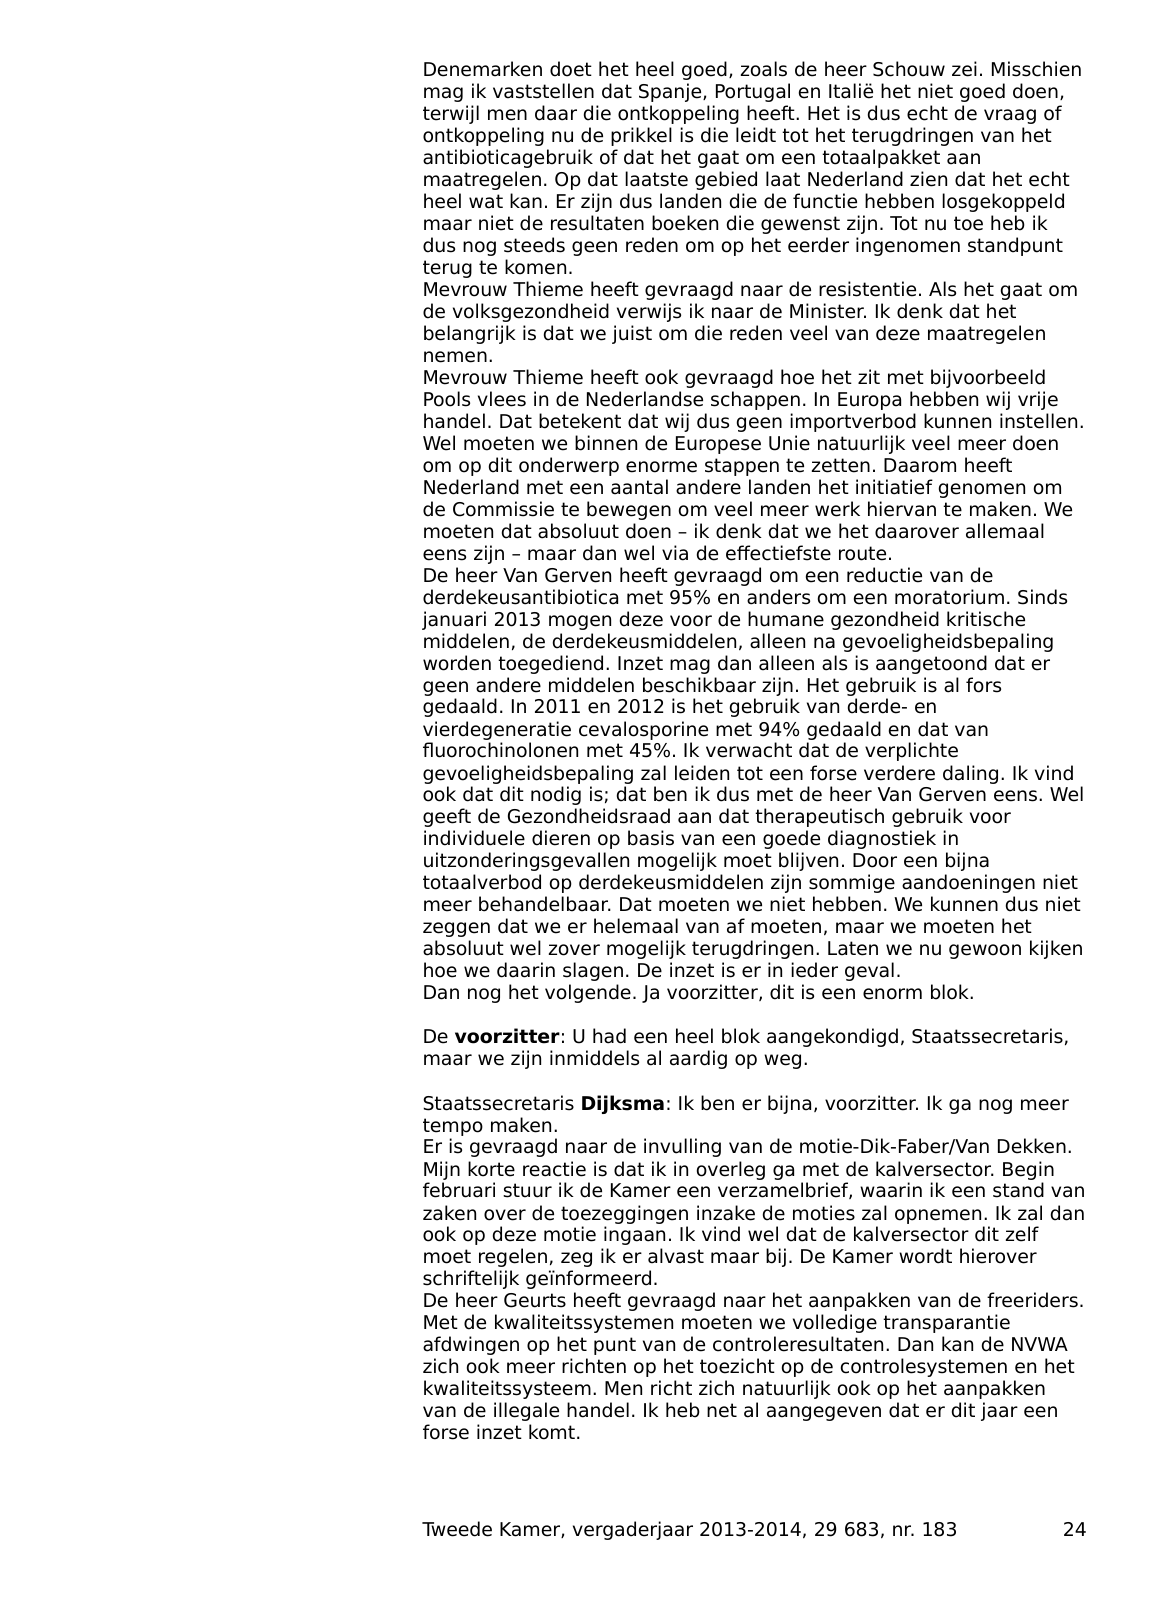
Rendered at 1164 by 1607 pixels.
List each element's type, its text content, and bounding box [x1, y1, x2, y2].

text Mevrouw Thieme heeft ook gevraagd hoe het zit met bijvoorbeeld Pools vlees in de Nederlandse schappen. In Europa hebben wij vrije handel. Dat betekent dat wij dus geen importverbod kunnen instellen. Wel moeten we binnen de Europese Unie natuurlijk veel meer doen om op dit onderwerp enorme stappen te zetten. Daarom heeft Nederland met een aantal andere landen het initiatief genomen om de Commissie te bewegen om veel meer werk hiervan te maken. We moeten dat absoluut doen – ik denk dat we het daarover allemaal eens zijn – maar dan wel via de effectiefste route. [422, 367, 1087, 564]
text De voorzitter: U had een heel blok aangekondigd, Staatssecretaris, maar we zijn inmiddels al aardig op weg. [422, 1026, 1087, 1070]
text Staatssecretaris Dijksma: Ik ben er bijna, voorzitter. Ik ga nog meer tempo maken. [422, 1092, 1087, 1136]
text Dan nog het volgende. Ja voorzitter, dit is een enorm blok. [422, 982, 1087, 1004]
text De heer Van Gerven heeft gevraagd om een reductie van de derdekeusantibiotica met 95% en anders om een moratorium. Sinds januari 2013 mogen deze voor de humane gezondheid kritische middelen, de derdekeusmiddelen, alleen na gevoeligheidsbepaling worden toegediend. Inzet mag dan alleen als is aangetoond dat er geen andere middelen beschikbaar zijn. Het gebruik is al fors gedaald. In 2011 en 2012 is het gebruik van derde- en vierdegeneratie cevalosporine met 94% gedaald en dat van fluorochinolonen met 45%. Ik verwacht dat de verplichte gevoeligheidsbepaling zal leiden tot een forse verdere daling. Ik vind ook dat dit nodig is; dat ben ik dus met de heer Van Gerven eens. Wel geeft de Gezondheidsraad aan dat therapeutisch gebruik voor individuele dieren op basis van een goede diagnostiek in uitzonderingsgevallen mogelijk moet blijven. Door een bijna totaalverbod op derdekeusmiddelen zijn sommige aandoeningen niet meer behandelbaar. Dat moeten we niet hebben. We kunnen dus niet zeggen dat we er helemaal van af moeten, maar we moeten het absoluut wel zover mogelijk terugdringen. Laten we nu gewoon kijken hoe we daarin slagen. De inzet is er in ieder geval. [422, 564, 1087, 982]
text Denemarken doet het heel goed, zoals de heer Schouw zei. Misschien mag ik vaststellen dat Spanje, Portugal en Italië het niet goed doen, terwijl men daar die ontkoppeling heeft. Het is dus echt de vraag of ontkoppeling nu de prikkel is die leidt tot het terugdringen van het antibioticagebruik of dat het gaat om een totaalpakket aan maatregelen. Op dat laatste gebied laat Nederland zien dat het echt heel wat kan. Er zijn dus landen die de functie hebben losgekoppeld maar niet de resultaten boeken die gewenst zijn. Tot nu toe heb ik dus nog steeds geen reden om op het eerder ingenomen standpunt terug te komen. [422, 59, 1087, 279]
text De heer Geurts heeft gevraagd naar het aanpakken van de freeriders. Met de kwaliteitssystemen moeten we volledige transparantie afdwingen op het punt van de controleresultaten. Dan kan de NVWA zich ook meer richten op het toezicht op de controlesystemen en het kwaliteitssysteem. Men richt zich natuurlijk ook op het aanpakken van de illegale handel. Ik heb net al aangegeven dat er dit jaar een forse inzet komt. [422, 1290, 1087, 1444]
text Er is gevraagd naar de invulling van de motie-Dik-Faber/Van Dekken. Mijn korte reactie is dat ik in overleg ga met de kalversector. Begin februari stuur ik de Kamer een verzamelbrief, waarin ik een stand van zaken over de toezeggingen inzake de moties zal opnemen. Ik zal dan ook op deze motie ingaan. Ik vind wel dat de kalversector dit zelf moet regelen, zeg ik er alvast maar bij. De Kamer wordt hierover schriftelijk geïnformeerd. [422, 1136, 1087, 1290]
text Mevrouw Thieme heeft gevraagd naar de resistentie. Als het gaat om de volksgezondheid verwijs ik naar de Minister. Ik denk dat het belangrijk is dat we juist om die reden veel van deze maatregelen nemen. [422, 279, 1087, 367]
